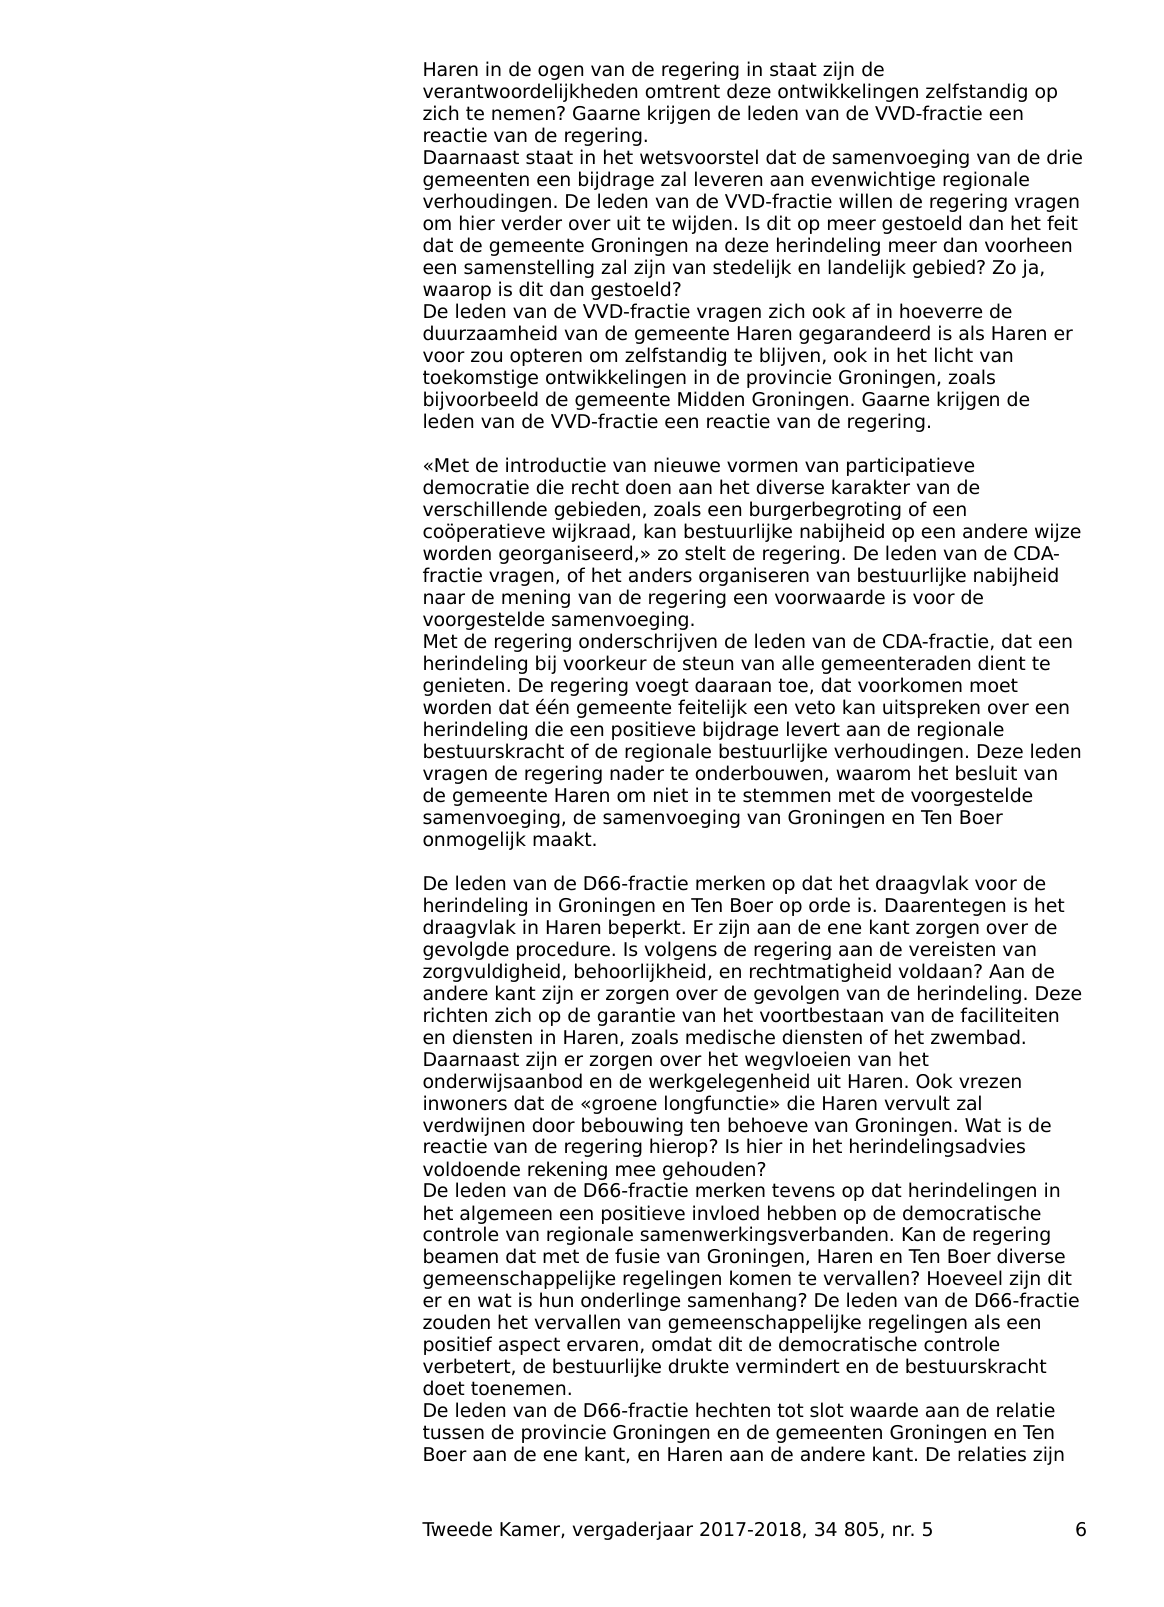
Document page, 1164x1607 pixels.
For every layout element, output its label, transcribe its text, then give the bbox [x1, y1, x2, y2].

text De leden van de D66-fractie hechten tot slot waarde aan de relatie tussen de provincie Groningen en de gemeenten Groningen en Ten Boer aan de ene kant, en Haren aan de andere kant. De relaties zijn [422, 1400, 1087, 1466]
text «Met de introductie van nieuwe vormen van participatieve democratie die recht doen aan het diverse karakter van de verschillende gebieden, zoals een burgerbegroting of een coöperatieve wijkraad, kan bestuurlijke nabijheid op een andere wijze worden georganiseerd,» zo stelt de regering. De leden van de CDA-fractie vragen, of het anders organiseren van bestuurlijke nabijheid naar de mening van de regering een voorwaarde is voor de voorgestelde samenvoeging. [422, 455, 1087, 631]
text Daarnaast staat in het wetsvoorstel dat de samenvoeging van de drie gemeenten een bijdrage zal leveren aan evenwichtige regionale verhoudingen. De leden van de VVD-fractie willen de regering vragen om hier verder over uit te wijden. Is dit op meer gestoeld dan het feit dat de gemeente Groningen na deze herindeling meer dan voorheen een samenstelling zal zijn van stedelijk en landelijk gebied? Zo ja, waarop is dit dan gestoeld? [422, 147, 1087, 301]
text De leden van de VVD-fractie vragen zich ook af in hoeverre de duurzaamheid van de gemeente Haren gegarandeerd is als Haren er voor zou opteren om zelfstandig te blijven, ook in het licht van toekomstige ontwikkelingen in de provincie Groningen, zoals bijvoorbeeld de gemeente Midden Groningen. Gaarne krijgen de leden van de VVD-fractie een reactie van de regering. [422, 301, 1087, 433]
text De leden van de D66-fractie merken op dat het draagvlak voor de herindeling in Groningen en Ten Boer op orde is. Daarentegen is het draagvlak in Haren beperkt. Er zijn aan de ene kant zorgen over de gevolgde procedure. Is volgens de regering aan de vereisten van zorgvuldigheid, behoorlijkheid, en rechtmatigheid voldaan? Aan de andere kant zijn er zorgen over de gevolgen van de herindeling. Deze richten zich op de garantie van het voortbestaan van de faciliteiten en diensten in Haren, zoals medische diensten of het zwembad. Daarnaast zijn er zorgen over het wegvloeien van het onderwijsaanbod en de werkgelegenheid uit Haren. Ook vrezen inwoners dat de «groene longfunctie» die Haren vervult zal verdwijnen door bebouwing ten behoeve van Groningen. Wat is de reactie van de regering hierop? Is hier in het herindelingsadvies voldoende rekening mee gehouden? [422, 873, 1087, 1180]
text Met de regering onderschrijven de leden van de CDA-fractie, dat een herindeling bij voorkeur de steun van alle gemeenteraden dient te genieten. De regering voegt daaraan toe, dat voorkomen moet worden dat één gemeente feitelijk een veto kan uitspreken over een herindeling die een positieve bijdrage levert aan de regionale bestuurskracht of de regionale bestuurlijke verhoudingen. Deze leden vragen de regering nader te onderbouwen, waarom het besluit van de gemeente Haren om niet in te stemmen met de voorgestelde samenvoeging, de samenvoeging van Groningen en Ten Boer onmogelijk maakt. [422, 631, 1087, 851]
text Haren in de ogen van de regering in staat zijn de verantwoordelijkheden omtrent deze ontwikkelingen zelfstandig op zich te nemen? Gaarne krijgen de leden van de VVD-fractie een reactie van de regering. [422, 59, 1087, 147]
text De leden van de D66-fractie merken tevens op dat herindelingen in het algemeen een positieve invloed hebben op de democratische controle van regionale samenwerkingsverbanden. Kan de regering beamen dat met de fusie van Groningen, Haren en Ten Boer diverse gemeenschappelijke regelingen komen te vervallen? Hoeveel zijn dit er en wat is hun onderlinge samenhang? De leden van de D66-fractie zouden het vervallen van gemeenschappelijke regelingen als een positief aspect ervaren, omdat dit de democratische controle verbetert, de bestuurlijke drukte vermindert en de bestuurskracht doet toenemen. [422, 1180, 1087, 1400]
